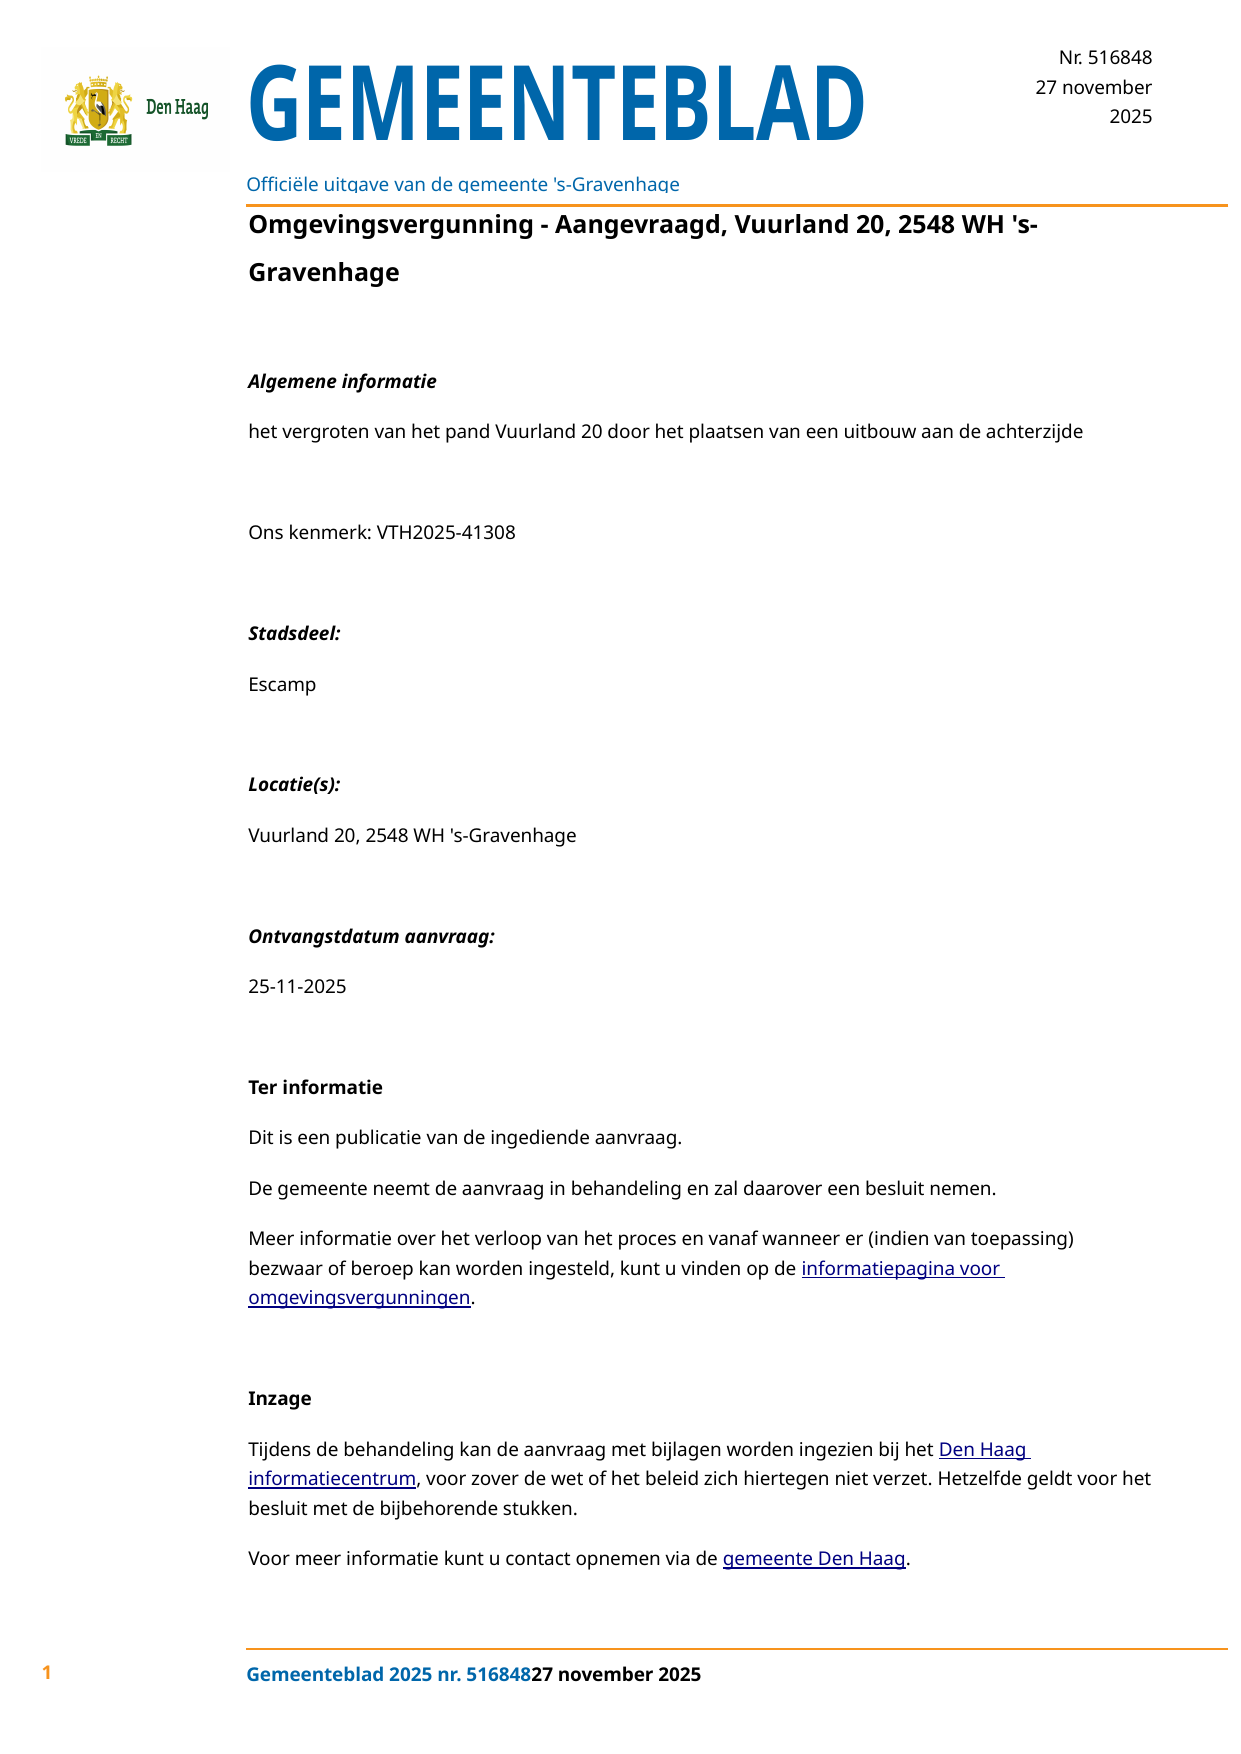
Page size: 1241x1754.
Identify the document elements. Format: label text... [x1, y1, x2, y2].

text Ontvangstdatum aanvraag: [248, 923, 1152, 949]
text Dit is een publicatie van de ingediende aanvraag. [248, 1124, 1152, 1150]
text Inzage [248, 1385, 1152, 1411]
text Meer informatie over het verloop van het proces en vanaf wanneer er (indien van toepassing) bezwaar of beroep kan worden ingesteld, kunt u vinden op de informatiepagina voor omgevingsvergunningen. [248, 1225, 1152, 1310]
picture [41, 47, 231, 172]
text Omgevingsvergunning - Aangevraagd, Vuurland 20, 2548 WH 's-Gravenhage [248, 207, 1152, 288]
text Escamp [248, 671, 1152, 697]
text Algemene informatie [248, 368, 1152, 394]
text Voor meer informatie kunt u contact opnemen via de gemeente Den Haag. [248, 1545, 1152, 1571]
text het vergroten van het pand Vuurland 20 door het plaatsen van een uitbouw aan de achterzijde [248, 419, 1152, 444]
text Ons kenmerk: VTH2025-41308 [248, 519, 1152, 545]
text Stadsdeel: [248, 620, 1152, 646]
text De gemeente neemt de aanvraag in behandeling en zal daarover een besluit nemen. [248, 1175, 1152, 1201]
text Vuurland 20, 2548 WH 's-Gravenhage [248, 822, 1152, 848]
text 25-11-2025 [248, 973, 1152, 999]
text Locatie(s): [248, 772, 1152, 797]
text Ter informatie [248, 1074, 1152, 1100]
text Tijdens de behandeling kan de aanvraag met bijlagen worden ingezien bij het Den Haag informatiecentrum, voor zover de wet of het beleid zich hiertegen niet verzet. Hetzelfde geldt voor het besluit met de bijbehorende stukken. [248, 1436, 1152, 1521]
